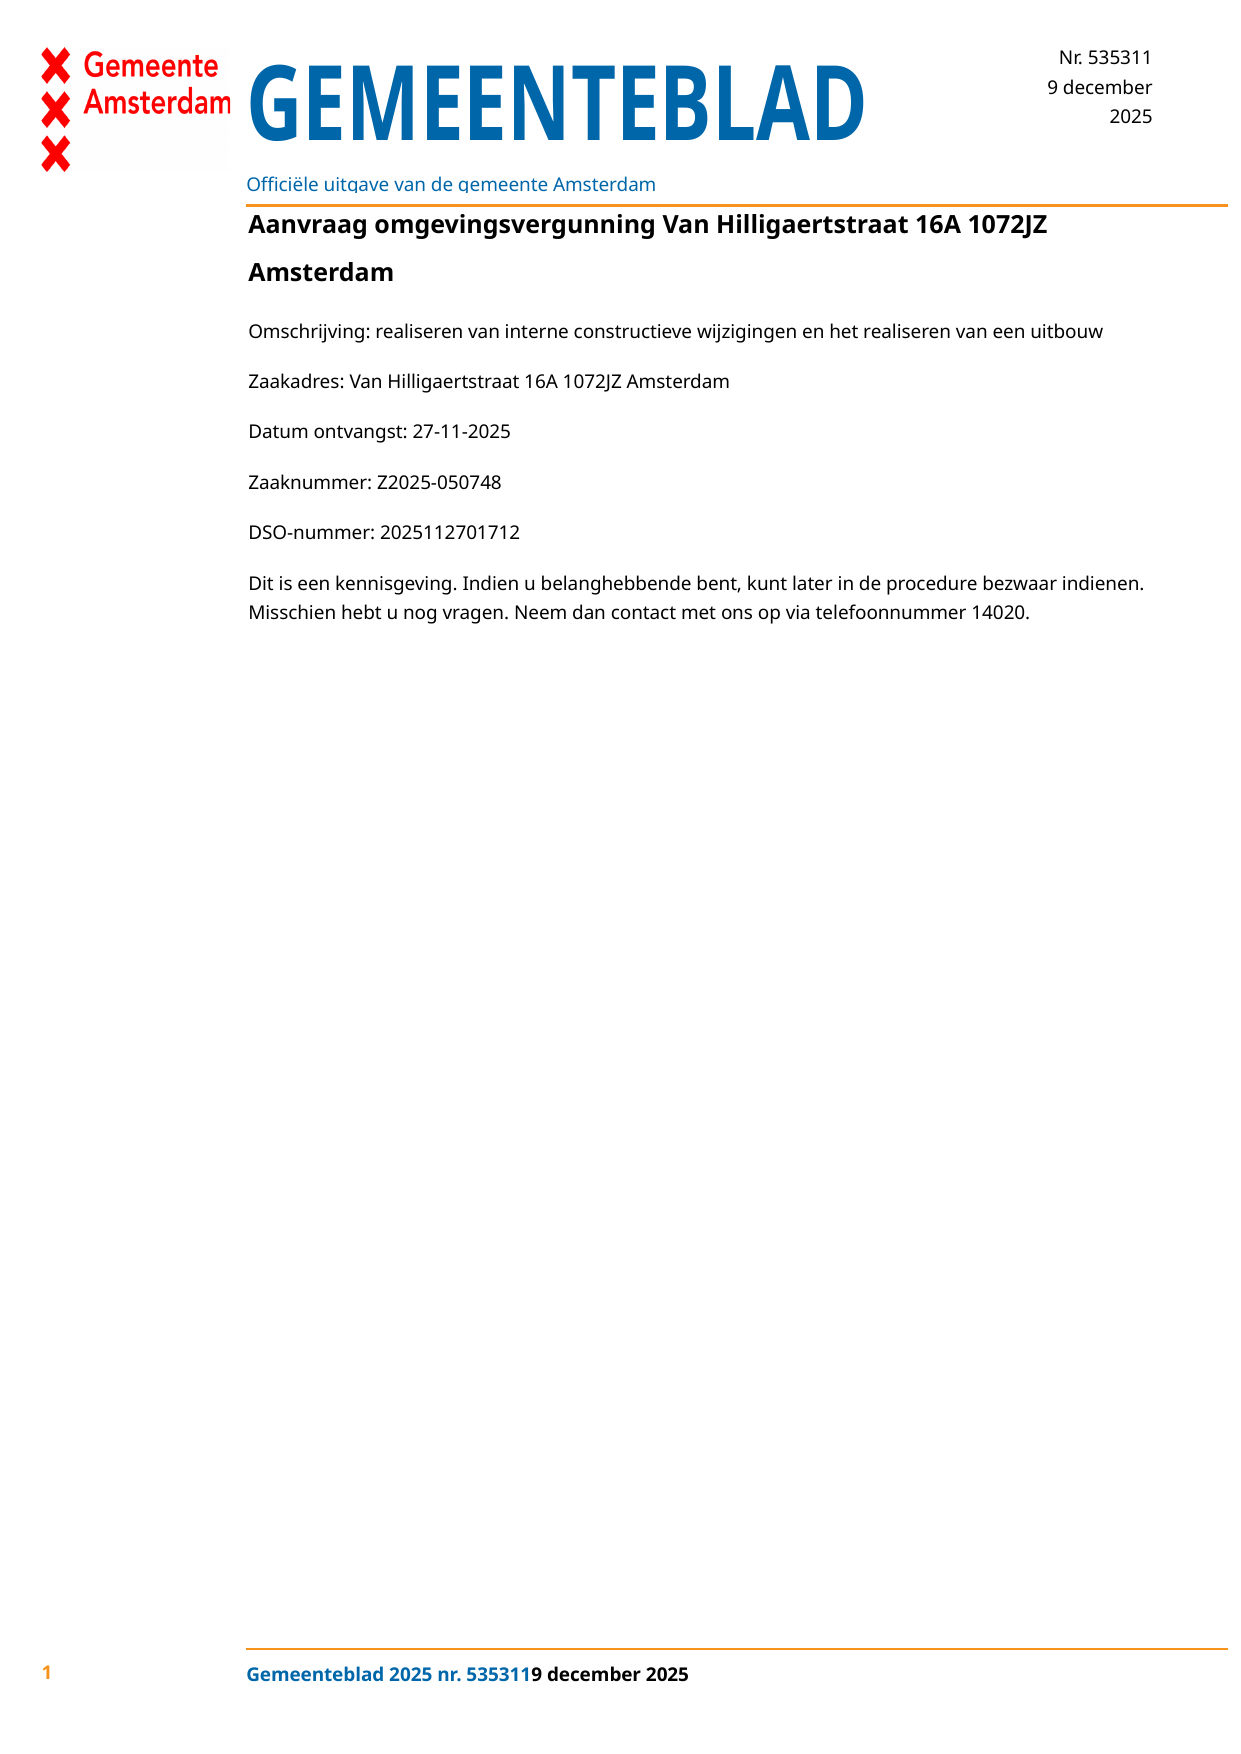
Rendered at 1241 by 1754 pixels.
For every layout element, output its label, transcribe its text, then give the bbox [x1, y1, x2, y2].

text Aanvraag omgevingsvergunning Van Hilligaertstraat 16A 1072JZ Amsterdam [248, 207, 1152, 288]
picture [41, 47, 231, 172]
text Omschrijving: realiseren van interne constructieve wijzigingen en het realiseren van een uitbouw [248, 318, 1152, 344]
text Datum ontvangst: 27-11-2025 [248, 419, 1152, 444]
text DSO-nummer: 2025112701712 [248, 519, 1152, 545]
text Zaaknummer: Z2025-050748 [248, 469, 1152, 495]
text Zaakadres: Van Hilligaertstraat 16A 1072JZ Amsterdam [248, 368, 1152, 394]
text Dit is een kennisgeving. Indien u belanghebbende bent, kunt later in de procedure bezwaar indienen. Misschien hebt u nog vragen. Neem dan contact met ons op via telefoonnummer 14020. [248, 570, 1152, 625]
